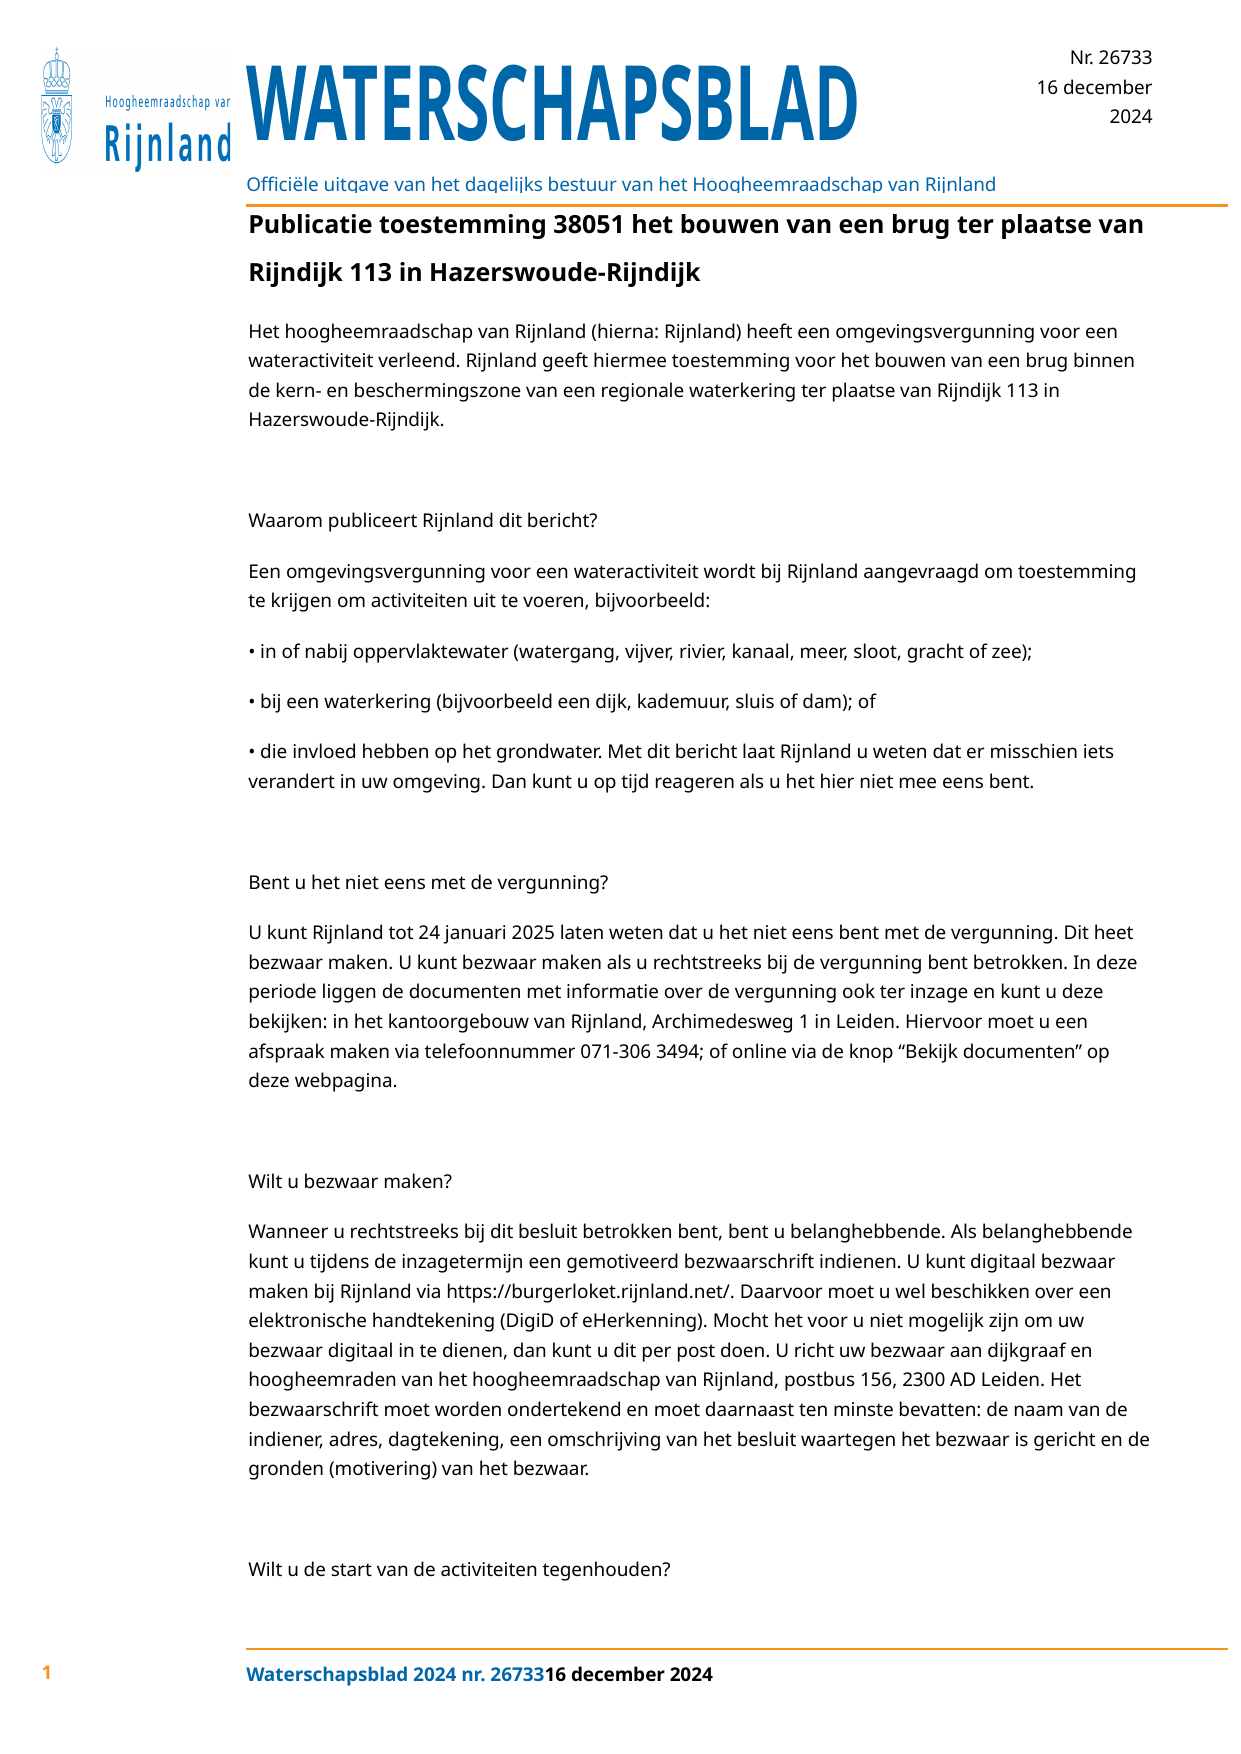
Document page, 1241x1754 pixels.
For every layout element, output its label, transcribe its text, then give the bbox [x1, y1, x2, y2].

text • in of nabij oppervlaktewater (watergang, vijver, rivier, kanaal, meer, sloot, gracht of zee); [248, 638, 1152, 664]
text Bent u het niet eens met de vergunning? [248, 869, 1152, 895]
text Wilt u bezwaar maken? [248, 1168, 1152, 1194]
text Waarom publiceert Rijnland dit bericht? [248, 507, 1152, 533]
picture [41, 47, 231, 172]
text Een omgevingsvergunning voor een wateractiviteit wordt bij Rijnland aangevraagd om toestemming te krijgen om activiteiten uit te voeren, bijvoorbeeld: [248, 558, 1152, 613]
text • bij een waterkering (bijvoorbeeld een dijk, kademuur, sluis of dam); of [248, 688, 1152, 714]
text Publicatie toestemming 38051 het bouwen van een brug ter plaatse van Rijndijk 113 in Hazerswoude-Rijndijk [248, 207, 1152, 288]
text Het hoogheemraadschap van Rijnland (hierna: Rijnland) heeft een omgevingsvergunning voor een wateractiviteit verleend. Rijnland geeft hiermee toestemming voor het bouwen van een brug binnen de kern- en beschermingszone van een regionale waterkering ter plaatse van Rijndijk 113 in Hazerswoude-Rijndijk. [248, 318, 1152, 432]
text U kunt Rijnland tot 24 januari 2025 laten weten dat u het niet eens bent met de vergunning. Dit heet bezwaar maken. U kunt bezwaar maken als u rechtstreeks bij de vergunning bent betrokken. In deze periode liggen de documenten met informatie over de vergunning ook ter inzage en kunt u deze bekijken: in het kantoorgebouw van Rijnland, Archimedesweg 1 in Leiden. Hiervoor moet u een afspraak maken via telefoonnummer 071-306 3494; of online via de knop “Bekijk documenten” op deze webpagina. [248, 919, 1152, 1093]
text Wanneer u rechtstreeks bij dit besluit betrokken bent, bent u belanghebbende. Als belanghebbende kunt u tijdens de inzagetermijn een gemotiveerd bezwaarschrift indienen. U kunt digitaal bezwaar maken bij Rijnland via https://burgerloket.rijnland.net/. Daarvoor moet u wel beschikken over een elektronische handtekening (DigiD of eHerkenning). Mocht het voor u niet mogelijk zijn om uw bezwaar digitaal in te dienen, dan kunt u dit per post doen. U richt uw bezwaar aan dijkgraaf en hoogheemraden van het hoogheemraadschap van Rijnland, postbus 156, 2300 AD Leiden. Het bezwaarschrift moet worden ondertekend en moet daarnaast ten minste bevatten: de naam van de indiener, adres, dagtekening, een omschrijving van het besluit waartegen het bezwaar is gericht en de gronden (motivering) van het bezwaar. [248, 1219, 1152, 1481]
text • die invloed hebben op het grondwater. Met dit bericht laat Rijnland u weten dat er misschien iets verandert in uw omgeving. Dan kunt u op tijd reageren als u het hier niet mee eens bent. [248, 739, 1152, 794]
text Wilt u de start van de activiteiten tegenhouden? [248, 1556, 1152, 1582]
